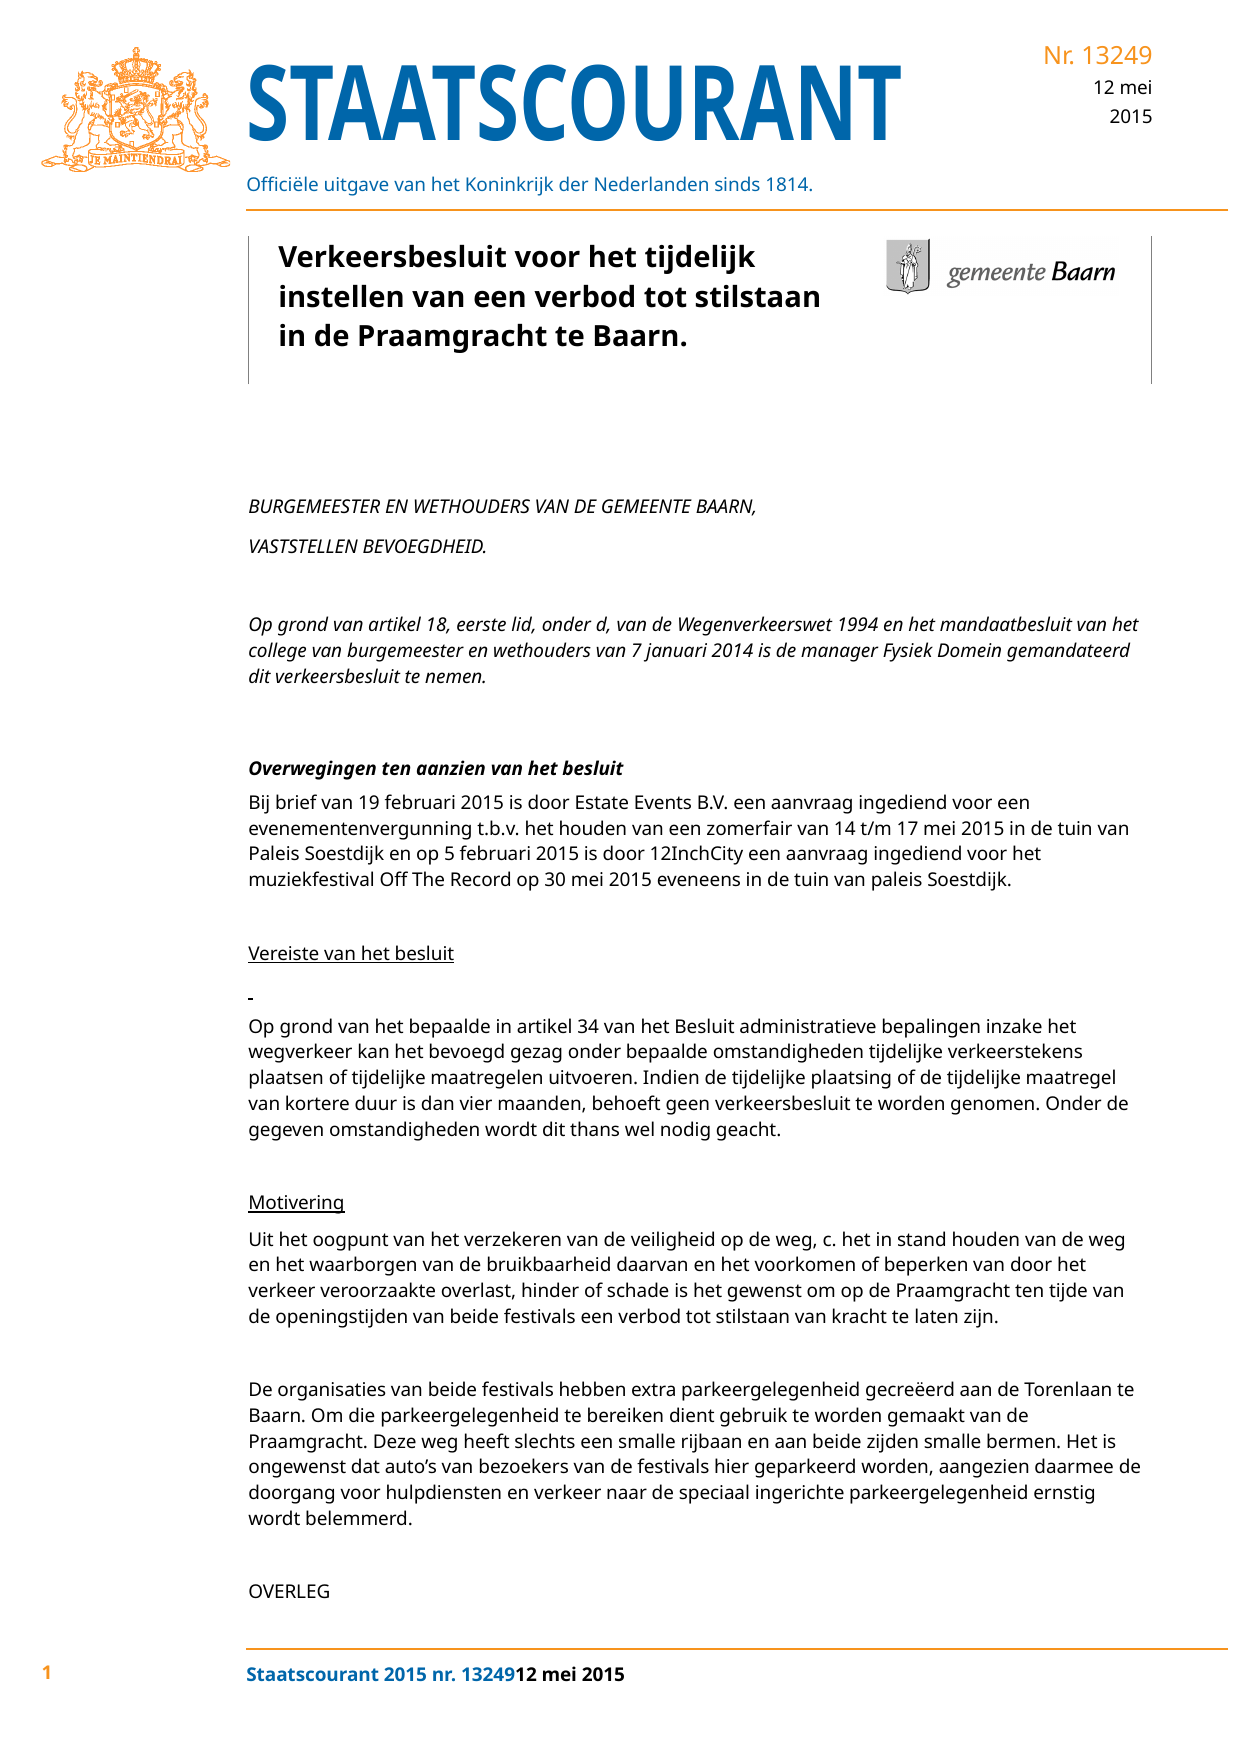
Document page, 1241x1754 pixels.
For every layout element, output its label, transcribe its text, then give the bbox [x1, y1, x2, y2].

text Vereiste van het besluit [248, 940, 1152, 965]
text OVERLEG [248, 1578, 1152, 1604]
text VASTSTELLEN BEVOEGDHEID. [248, 533, 1152, 559]
text Overwegingen ten aanzien van het besluit [248, 755, 1152, 781]
picture [882, 236, 1119, 296]
table_header Verkeersbesluit voor het tijdelijk instellen van een verbod tot stilstaan in de Praamgracht te Baarn. [249, 236, 850, 384]
text De organisaties van beide festivals hebben extra parkeergelegenheid gecreëerd aan de Torenlaan te Baarn. Om die parkeergelegenheid te bereiken dient gebruik te worden gemaakt van de Praamgracht. Deze weg heeft slechts een smalle rijbaan en aan beide zijden smalle bermen. Het is ongewenst dat auto’s van bezoekers van de festivals hier geparkeerd worden, aangezien daarmee de doorgang voor hulpdiensten en verkeer naar de speciaal ingerichte parkeergelegenheid ernstig wordt belemmerd. [248, 1376, 1152, 1531]
text Uit het oogpunt van het verzekeren van de veiligheid op de weg, c. het in stand houden van de weg en het waarborgen van de bruikbaarheid daarvan en het voorkomen of beperken van door het verkeer veroorzaakte overlast, hinder of schade is het gewenst om op de Praamgracht ten tijde van de openingstijden van beide festivals een verbod tot stilstaan van kracht te laten zijn. [248, 1226, 1152, 1329]
picture [41, 47, 231, 172]
text Motivering [248, 1189, 1152, 1215]
table_header [850, 236, 1151, 384]
text Bij brief van 19 februari 2015 is door Estate Events B.V. een aanvraag ingediend voor een evenementenvergunning t.b.v. het houden van een zomerfair van 14 t/m 17 mei 2015 in de tuin van Paleis Soestdijk en op 5 februari 2015 is door 12InchCity een aanvraag ingediend voor het muziekfestival Off The Record op 30 mei 2015 eveneens in de tuin van paleis Soestdijk. [248, 789, 1152, 892]
text Op grond van artikel 18, eerste lid, onder d, van de Wegenverkeerswet 1994 en het mandaatbesluit van het college van burgemeester en wethouders van 7 januari 2014 is de manager Fysiek Domein gemandateerd dit verkeersbesluit te nemen. [248, 612, 1152, 689]
text Op grond van het bepaalde in artikel 34 van het Besluit administratieve bepalingen inzake het wegverkeer kan het bevoegd gezag onder bepaalde omstandigheden tijdelijke verkeerstekens plaatsen of tijdelijke maatregelen uitvoeren. Indien de tijdelijke plaatsing of de tijdelijke maatregel van kortere duur is dan vier maanden, behoeft geen verkeersbesluit te worden genomen. Onder de gegeven omstandigheden wordt dit thans wel nodig geacht. [248, 1013, 1152, 1142]
text BURGEMEESTER EN WETHOUDERS VAN DE GEMEENTE BAARN, [248, 494, 1152, 519]
